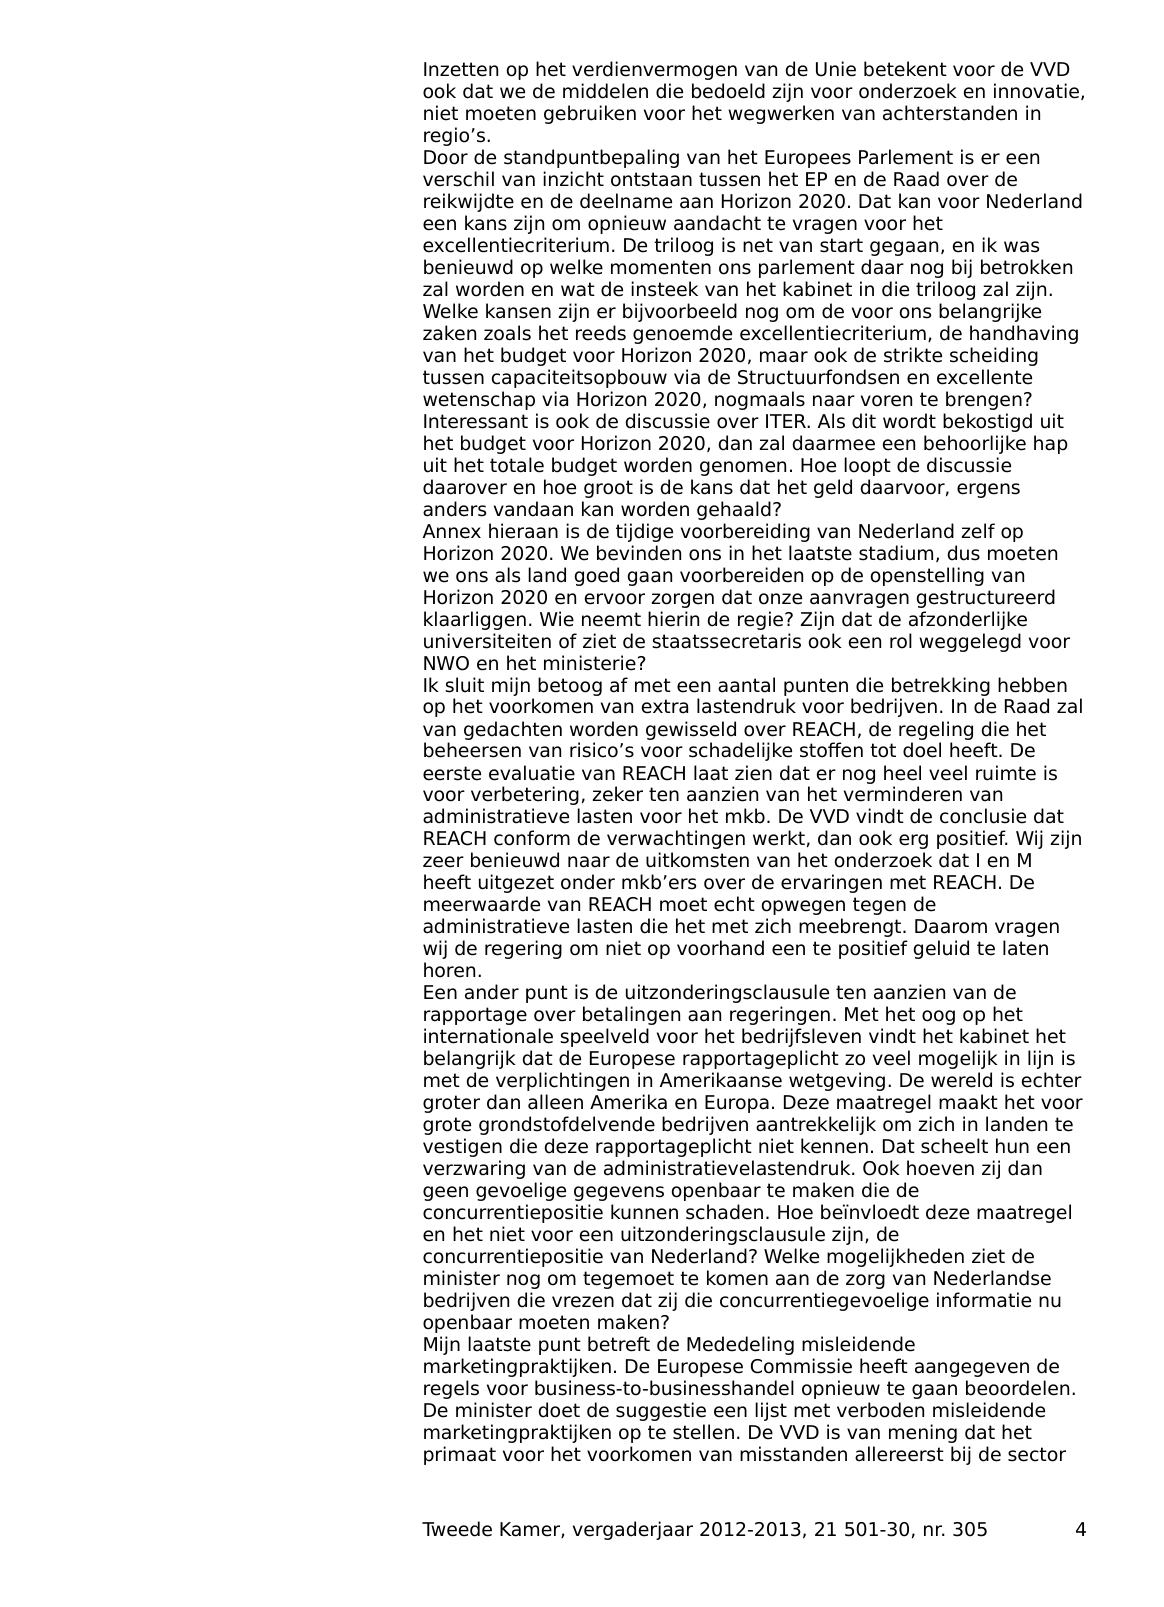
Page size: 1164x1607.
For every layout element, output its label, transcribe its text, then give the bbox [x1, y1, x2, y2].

text Interessant is ook de discussie over ITER. Als dit wordt bekostigd uit het budget voor Horizon 2020, dan zal daarmee een behoorlijke hap uit het totale budget worden genomen. Hoe loopt de discussie daarover en hoe groot is de kans dat het geld daarvoor, ergens anders vandaan kan worden gehaald? [422, 411, 1087, 521]
text Een ander punt is de uitzonderingsclausule ten aanzien van de rapportage over betalingen aan regeringen. Met het oog op het internationale speelveld voor het bedrijfsleven vindt het kabinet het belangrijk dat de Europese rapportageplicht zo veel mogelijk in lijn is met de verplichtingen in Amerikaanse wetgeving. De wereld is echter groter dan alleen Amerika en Europa. Deze maatregel maakt het voor grote grondstofdelvende bedrijven aantrekkelijk om zich in landen te vestigen die deze rapportageplicht niet kennen. Dat scheelt hun een verzwaring van de administratievelastendruk. Ook hoeven zij dan geen gevoelige gegevens openbaar te maken die de concurrentiepositie kunnen schaden. Hoe beïnvloedt deze maatregel en het niet voor een uitzonderingsclausule zijn, de concurrentiepositie van Nederland? Welke mogelijkheden ziet de minister nog om tegemoet te komen aan de zorg van Nederlandse bedrijven die vrezen dat zij die concurrentiegevoelige informatie nu openbaar moeten maken? [422, 982, 1087, 1334]
text Mijn laatste punt betreft de Mededeling misleidende marketingpraktijken. De Europese Commissie heeft aangegeven de regels voor business-to-businesshandel opnieuw te gaan beoordelen. De minister doet de suggestie een lijst met verboden misleidende marketingpraktijken op te stellen. De VVD is van mening dat het primaat voor het voorkomen van misstanden allereerst bij de sector [422, 1334, 1087, 1466]
text Inzetten op het verdienvermogen van de Unie betekent voor de VVD ook dat we de middelen die bedoeld zijn voor onderzoek en innovatie, niet moeten gebruiken voor het wegwerken van achterstanden in regio’s. [422, 59, 1087, 147]
text Annex hieraan is de tijdige voorbereiding van Nederland zelf op Horizon 2020. We bevinden ons in het laatste stadium, dus moeten we ons als land goed gaan voorbereiden op de openstelling van Horizon 2020 en ervoor zorgen dat onze aanvragen gestructureerd klaarliggen. Wie neemt hierin de regie? Zijn dat de afzonderlijke universiteiten of ziet de staatssecretaris ook een rol weggelegd voor NWO en het ministerie? [422, 521, 1087, 674]
text Ik sluit mijn betoog af met een aantal punten die betrekking hebben op het voorkomen van extra lastendruk voor bedrijven. In de Raad zal van gedachten worden gewisseld over REACH, de regeling die het beheersen van risico’s voor schadelijke stoffen tot doel heeft. De eerste evaluatie van REACH laat zien dat er nog heel veel ruimte is voor verbetering, zeker ten aanzien van het verminderen van administratieve lasten voor het mkb. De VVD vindt de conclusie dat REACH conform de verwachtingen werkt, dan ook erg positief. Wij zijn zeer benieuwd naar de uitkomsten van het onderzoek dat I en M heeft uitgezet onder mkb’ers over de ervaringen met REACH. De meerwaarde van REACH moet echt opwegen tegen de administratieve lasten die het met zich meebrengt. Daarom vragen wij de regering om niet op voorhand een te positief geluid te laten horen. [422, 674, 1087, 982]
text Door de standpuntbepaling van het Europees Parlement is er een verschil van inzicht ontstaan tussen het EP en de Raad over de reikwijdte en de deelname aan Horizon 2020. Dat kan voor Nederland een kans zijn om opnieuw aandacht te vragen voor het excellentiecriterium. De triloog is net van start gegaan, en ik was benieuwd op welke momenten ons parlement daar nog bij betrokken zal worden en wat de insteek van het kabinet in die triloog zal zijn. Welke kansen zijn er bijvoorbeeld nog om de voor ons belangrijke zaken zoals het reeds genoemde excellentiecriterium, de handhaving van het budget voor Horizon 2020, maar ook de strikte scheiding tussen capaciteitsopbouw via de Structuurfondsen en excellente wetenschap via Horizon 2020, nogmaals naar voren te brengen? [422, 147, 1087, 411]
